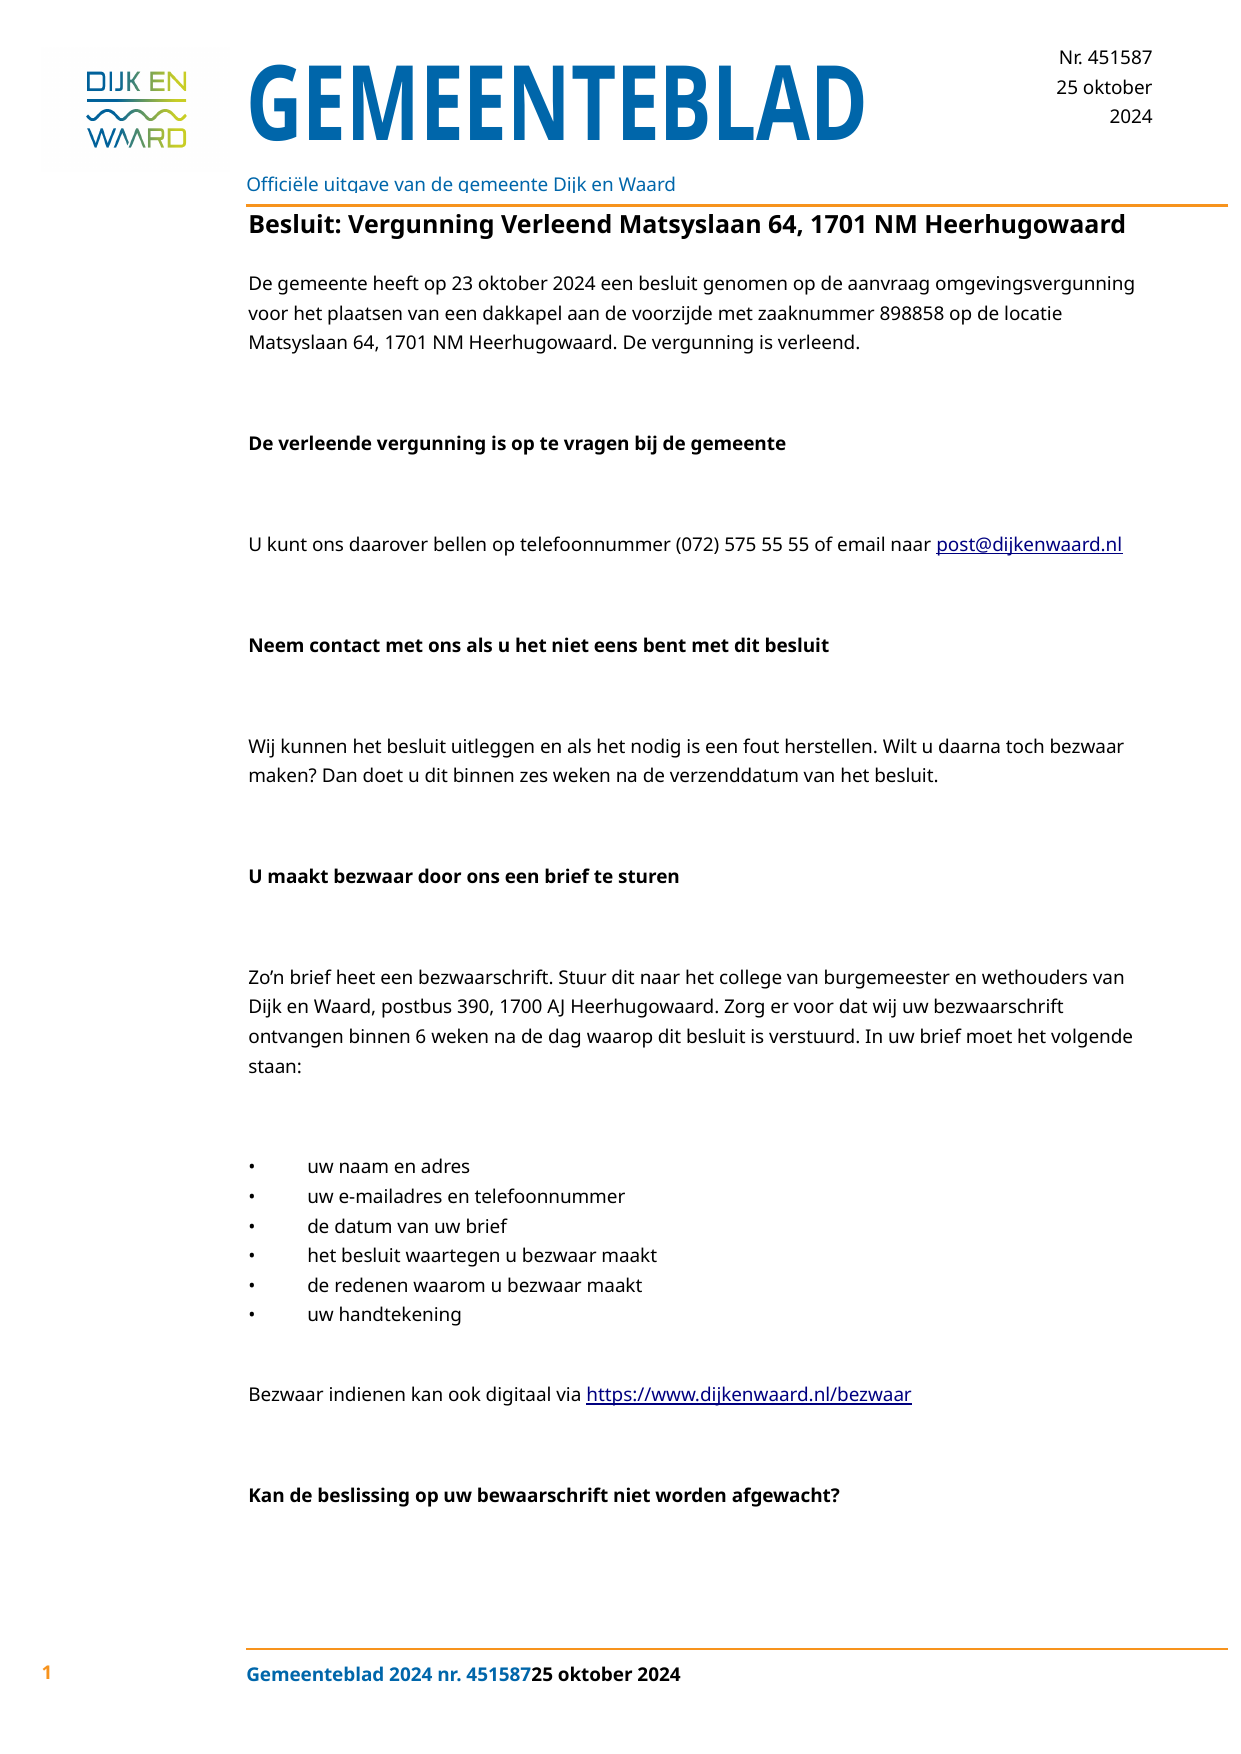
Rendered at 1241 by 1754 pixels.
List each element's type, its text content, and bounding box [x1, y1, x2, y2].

text Neem contact met ons als u het niet eens bent met dit besluit [248, 632, 1152, 658]
list de redenen waarom u bezwaar maakt [248, 1272, 1152, 1298]
picture [41, 47, 231, 172]
text De gemeente heeft op 23 oktober 2024 een besluit genomen op de aanvraag omgevingsvergunning voor het plaatsen van een dakkapel aan de voorzijde met zaaknummer 898858 op de locatie Matsyslaan 64, 1701 NM Heerhugowaard. De vergunning is verleend. [248, 270, 1152, 355]
text Besluit: Vergunning Verleend Matsyslaan 64, 1701 NM Heerhugowaard [248, 207, 1152, 241]
list het besluit waartegen u bezwaar maakt [248, 1242, 1152, 1268]
text De verleende vergunning is op te vragen bij de gemeente [248, 430, 1152, 456]
list uw handtekening [248, 1302, 1152, 1327]
text Kan de beslissing op uw bewaarschrift niet worden afgewacht? [248, 1482, 1152, 1508]
text Bezwaar indienen kan ook digitaal via https://www.dijkenwaard.nl/bezwaar [248, 1382, 1152, 1407]
list de datum van uw brief [248, 1213, 1152, 1238]
list uw naam en adres [248, 1154, 1152, 1179]
list uw e-mailadres en telefoonnummer [248, 1183, 1152, 1209]
text U kunt ons daarover bellen op telefoonnummer (072) 575 55 55 of email naar post@dijkenwaard.nl [248, 531, 1152, 557]
text Wij kunnen het besluit uitleggen en als het nodig is een fout herstellen. Wilt u daarna toch bezwaar maken? Dan doet u dit binnen zes weken na de verzenddatum van het besluit. [248, 733, 1152, 788]
text U maakt bezwaar door ons een brief te sturen [248, 863, 1152, 889]
text Zo’n brief heet een bezwaarschrift. Stuur dit naar het college van burgemeester en wethouders van Dijk en Waard, postbus 390, 1700 AJ Heerhugowaard. Zorg er voor dat wij uw bezwaarschrift ontvangen binnen 6 weken na de dag waarop dit besluit is verstuurd. In uw brief moet het volgende staan: [248, 964, 1152, 1078]
